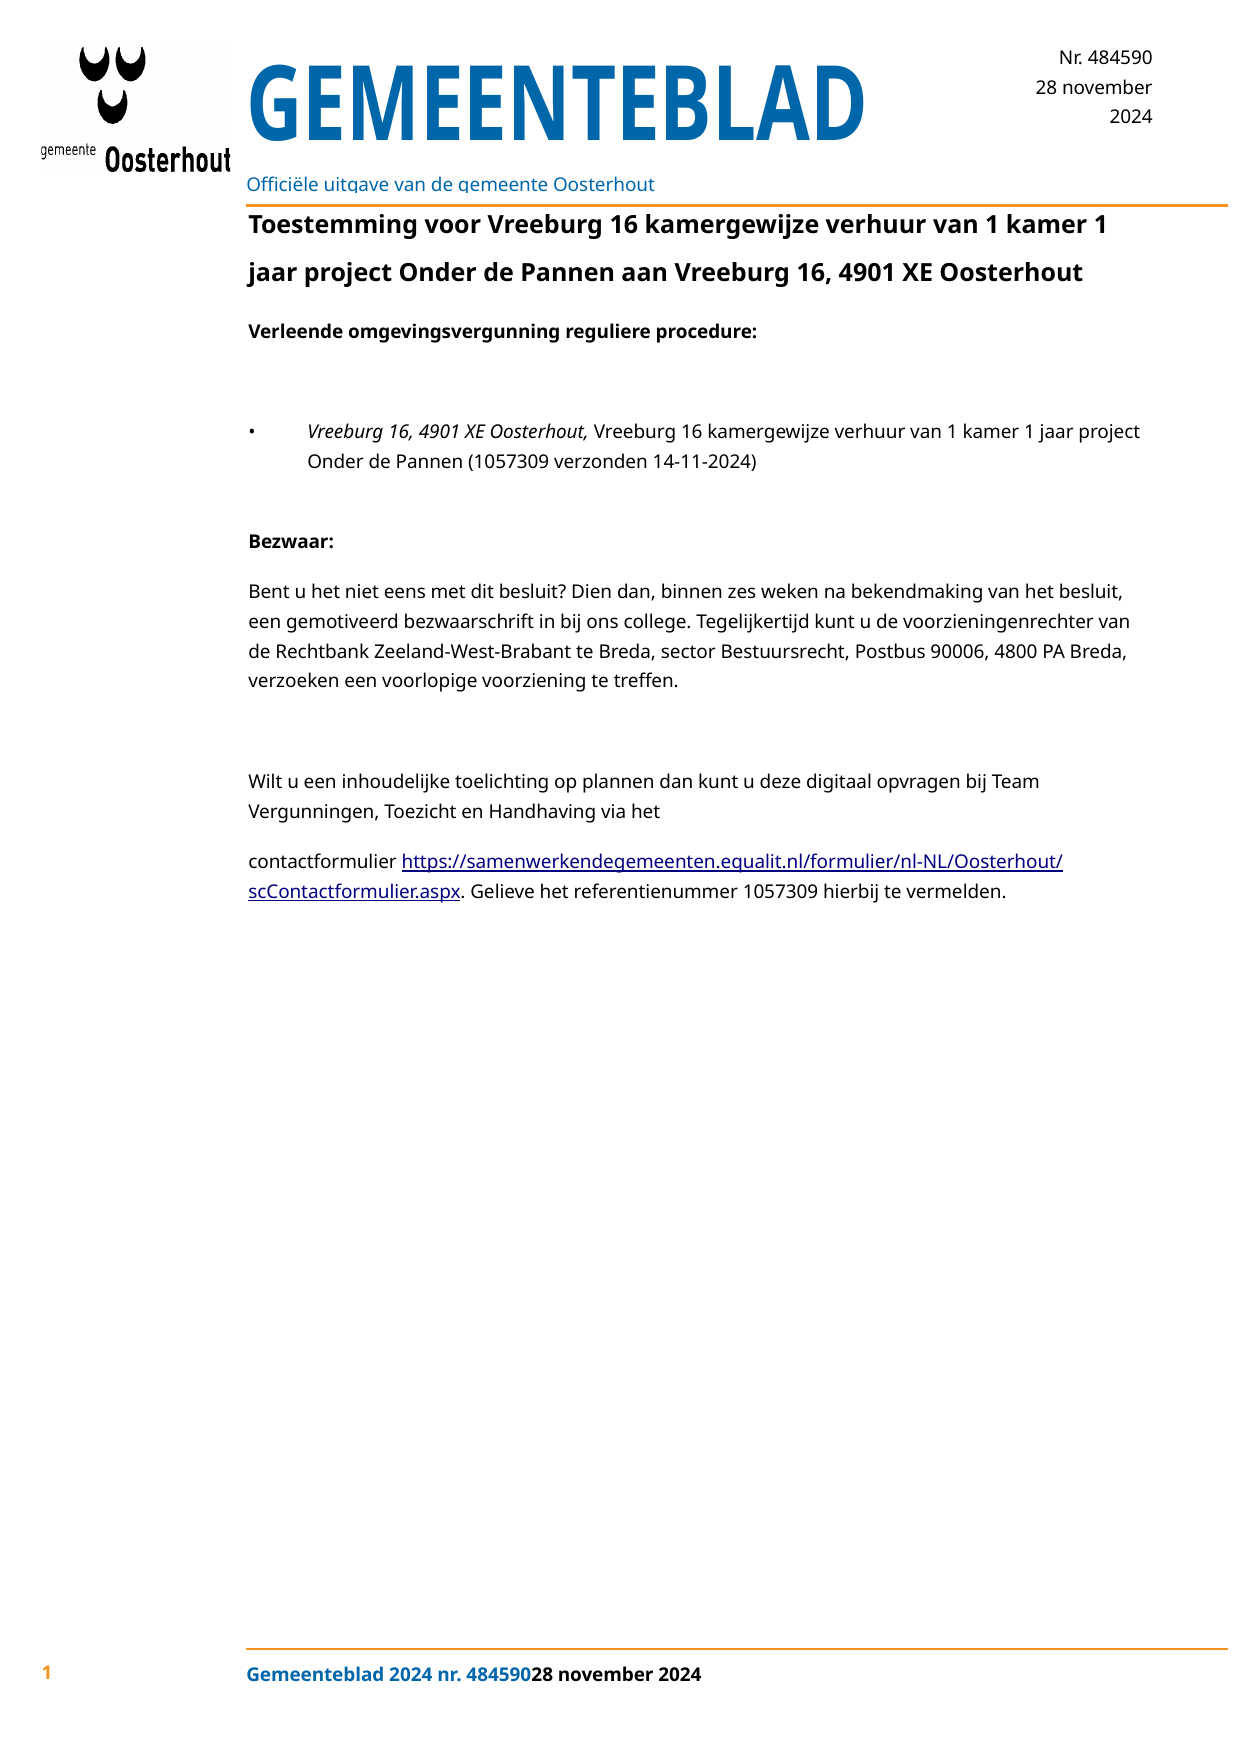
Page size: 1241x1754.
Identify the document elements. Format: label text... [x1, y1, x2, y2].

text Bent u het niet eens met dit besluit? Dien dan, binnen zes weken na bekendmaking van het besluit, een gemotiveerd bezwaarschrift in bij ons college. Tegelijkertijd kunt u de voorzieningenrechter van de Rechtbank Zeeland-West-Brabant te Breda, sector Bestuursrecht, Postbus 90006, 4800 PA Breda, verzoeken een voorlopige voorziening te treffen. [248, 579, 1152, 693]
text Verleende omgevingsvergunning reguliere procedure: [248, 318, 1152, 344]
text Toestemming voor Vreeburg 16 kamergewijze verhuur van 1 kamer 1 jaar project Onder de Pannen aan Vreeburg 16, 4901 XE Oosterhout [248, 207, 1152, 288]
text Bezwaar: [248, 528, 1152, 554]
text contactformulier https://samenwerkendegemeenten.equalit.nl/formulier/nl-NL/Oosterhout/scContactformulier.aspx. Gelieve het referentienummer 1057309 hierbij te vermelden. [248, 848, 1152, 904]
picture [41, 47, 231, 172]
list Vreeburg 16, 4901 XE Oosterhout, Vreeburg 16 kamergewijze verhuur van 1 kamer 1 jaar project Onder de Pannen (1057309 verzonden 14-11-2024) [248, 419, 1152, 474]
text Wilt u een inhoudelijke toelichting op plannen dan kunt u deze digitaal opvragen bij Team Vergunningen, Toezicht en Handhaving via het [248, 768, 1152, 824]
